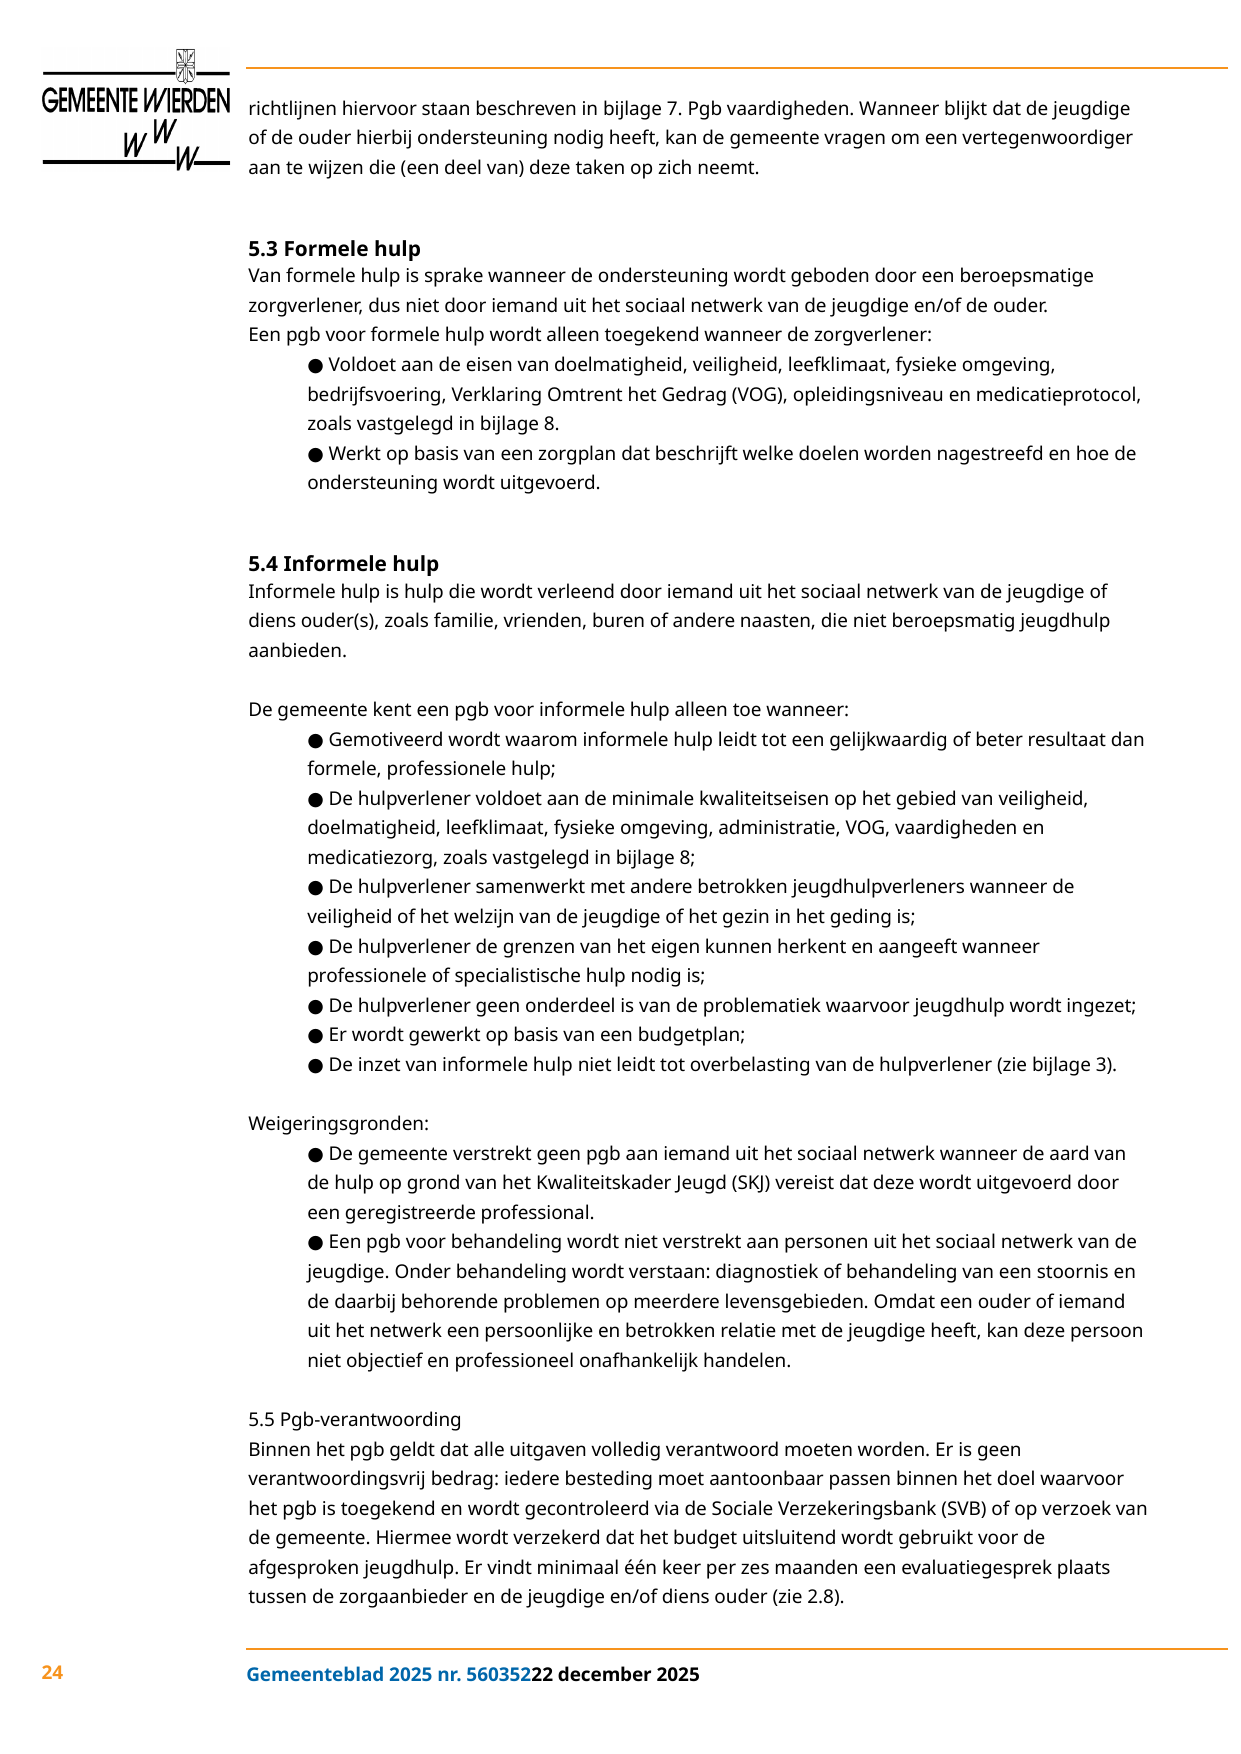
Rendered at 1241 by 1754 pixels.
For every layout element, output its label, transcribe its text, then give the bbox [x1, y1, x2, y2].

list ● Voldoet aan de eisen van doelmatigheid, veiligheid, leefklimaat, fysieke omgeving, bedrijfsvoering, Verklaring Omtrent het Gedrag (VOG), opleidingsniveau en medicatieprotocol, zoals vastgelegd in bijlage 8. [248, 351, 1152, 436]
list ● Een pgb voor behandeling wordt niet verstrekt aan personen uit het sociaal netwerk van de jeugdige. Onder behandeling wordt verstaan: diagnostiek of behandeling van een stoornis en de daarbij behorende problemen op meerdere levensgebieden. Omdat een ouder of iemand uit het netwerk een persoonlijke en betrokken relatie met de jeugdige heeft, kan deze persoon niet objectief en professioneel onafhankelijk handelen. [248, 1229, 1152, 1373]
list ● De hulpverlener samenwerkt met andere betrokken jeugdhulpverleners wanneer de veiligheid of het welzijn van de jeugdige of het gezin in het geding is; [248, 874, 1152, 929]
list ● Er wordt gewerkt op basis van een budgetplan; [248, 1022, 1152, 1047]
text Van formele hulp is sprake wanneer de ondersteuning wordt geboden door een beroepsmatige zorgverlener, dus niet door iemand uit het sociaal netwerk van de jeugdige en/of de ouder. [248, 262, 1152, 318]
text Binnen het pgb geldt dat alle uitgaven volledig verantwoord moeten worden. Er is geen verantwoordingsvrij bedrag: iedere besteding moet aantoonbaar passen binnen het doel waarvoor het pgb is toegekend en wordt gecontroleerd via de Sociale Verzekeringsbank (SVB) of op verzoek van de gemeente. Hiermee wordt verzekerd dat het budget uitsluitend wordt gebruikt voor de afgesproken jeugdhulp. Er vindt minimaal één keer per zes maanden een evaluatiegesprek plaats tussen de zorgaanbieder en de jeugdige en/of diens ouder (zie 2.8). [248, 1436, 1152, 1609]
text De gemeente kent een pgb voor informele hulp alleen toe wanneer: [248, 696, 1152, 722]
text Weigeringsgronden: [248, 1110, 1152, 1136]
list ● De inzet van informele hulp niet leidt tot overbelasting van de hulpverlener (zie bijlage 3). [248, 1051, 1152, 1077]
text 5.4 Informele hulp [248, 549, 1152, 578]
list ● De hulpverlener voldoet aan de minimale kwaliteitseisen op het gebied van veiligheid, doelmatigheid, leefklimaat, fysieke omgeving, administratie, VOG, vaardigheden en medicatiezorg, zoals vastgelegd in bijlage 8; [248, 785, 1152, 870]
picture [41, 47, 231, 172]
text richtlijnen hiervoor staan beschreven in bijlage 7. Pgb vaardigheden. Wanneer blijkt dat de jeugdige of de ouder hierbij ondersteuning nodig heeft, kan de gemeente vragen om een vertegenwoordiger aan te wijzen die (een deel van) deze taken op zich neemt. [248, 95, 1152, 180]
list ● De hulpverlener geen onderdeel is van de problematiek waarvoor jeugdhulp wordt ingezet; [248, 992, 1152, 1018]
list ● Gemotiveerd wordt waarom informele hulp leidt tot een gelijkwaardig of beter resultaat dan formele, professionele hulp; [248, 726, 1152, 781]
list ● De gemeente verstrekt geen pgb aan iemand uit het sociaal netwerk wanneer de aard van de hulp op grond van het Kwaliteitskader Jeugd (SKJ) vereist dat deze wordt uitgevoerd door een geregistreerde professional. [248, 1140, 1152, 1225]
text Informele hulp is hulp die wordt verleend door iemand uit het sociaal netwerk van de jeugdige of diens ouder(s), zoals familie, vrienden, buren of andere naasten, die niet beroepsmatig jeugdhulp aanbieden. [248, 578, 1152, 663]
list ● De hulpverlener de grenzen van het eigen kunnen herkent en aangeeft wanneer professionele of specialistische hulp nodig is; [248, 933, 1152, 988]
list ● Werkt op basis van een zorgplan dat beschrijft welke doelen worden nagestreefd en hoe de ondersteuning wordt uitgevoerd. [248, 440, 1152, 495]
text Een pgb voor formele hulp wordt alleen toegekend wanneer de zorgverlener: [248, 322, 1152, 347]
text 5.5 Pgb-verantwoording [248, 1406, 1152, 1432]
text 5.3 Formele hulp [248, 234, 1152, 262]
